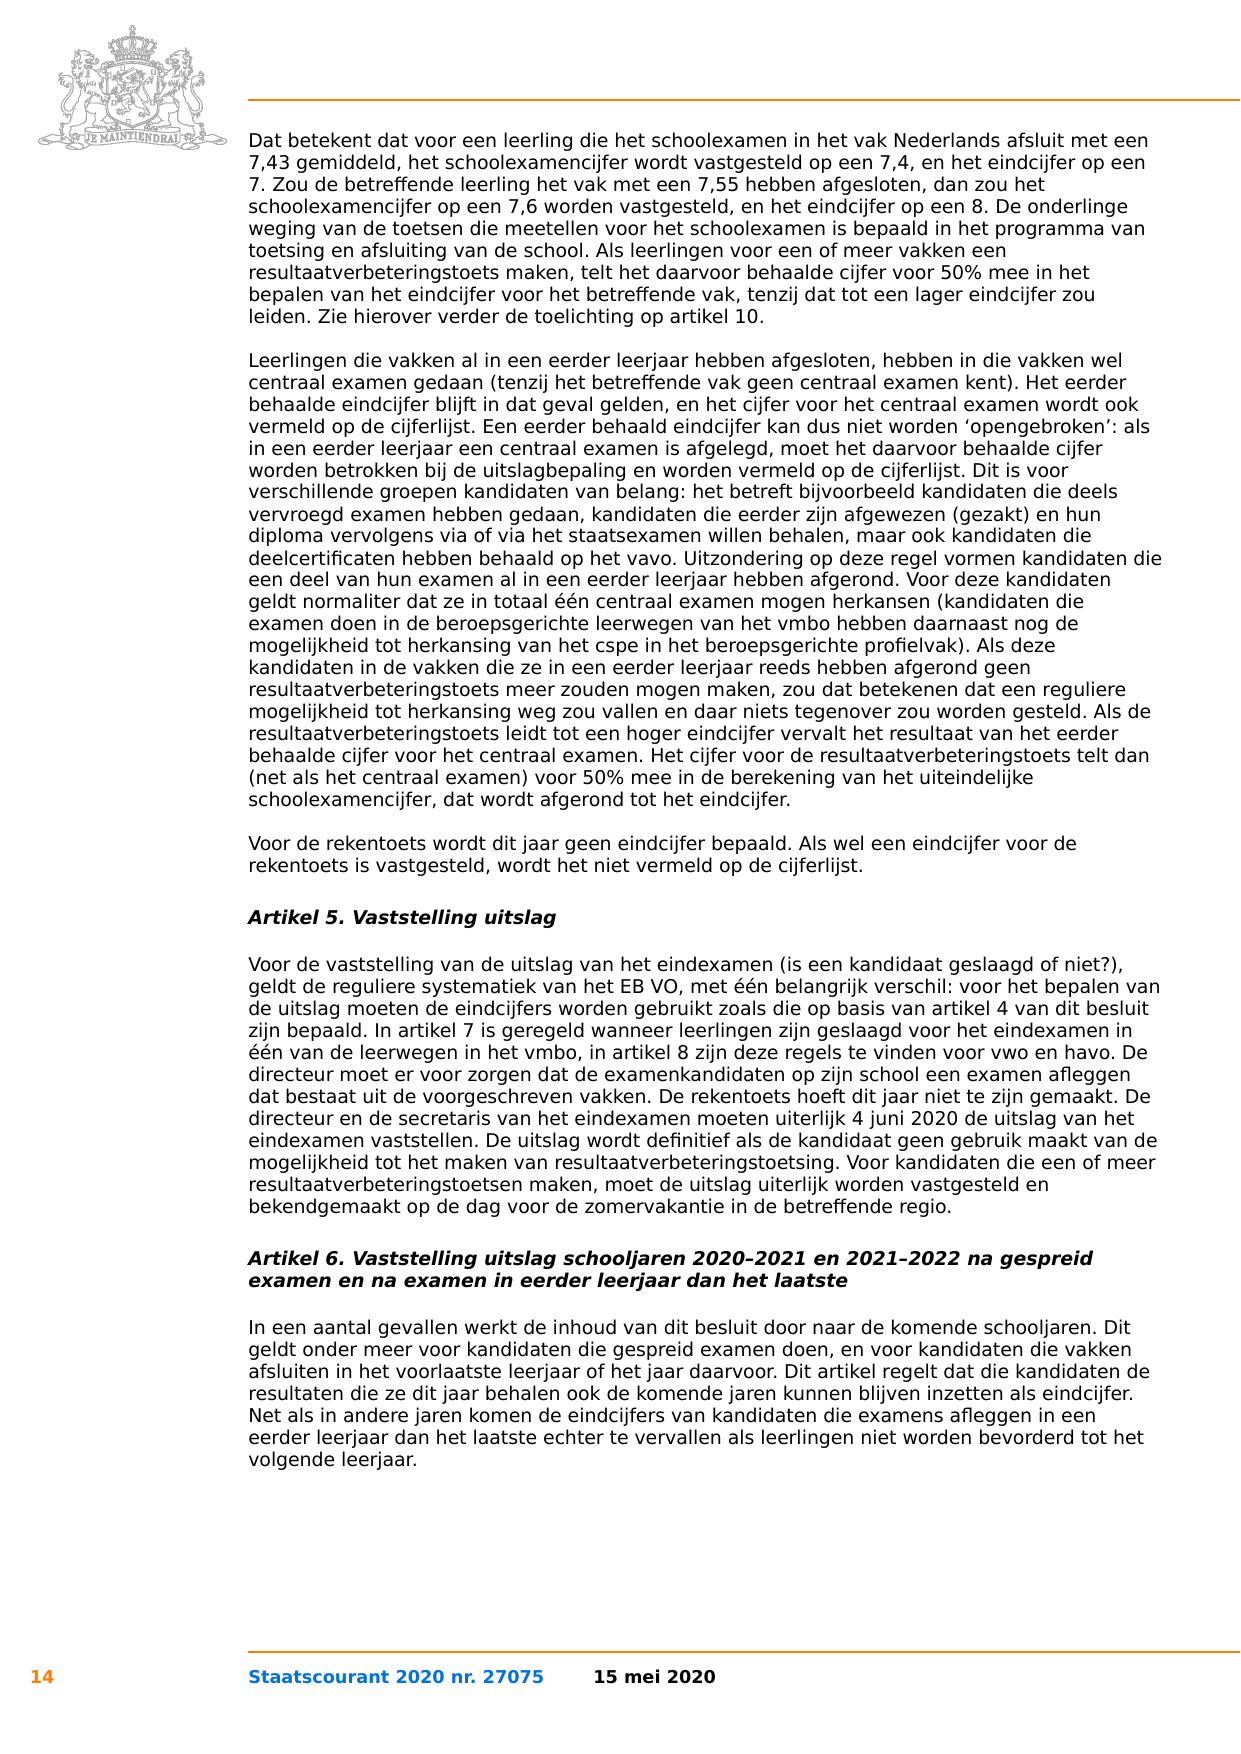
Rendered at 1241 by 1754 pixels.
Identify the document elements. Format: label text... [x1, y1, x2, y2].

text Dat betekent dat voor een leerling die het schoolexamen in het vak Nederlands afsluit met een 7,43 gemiddeld, het schoolexamencijfer wordt vastgesteld op een 7,4, en het eindcijfer op een 7. Zou de betreffende leerling het vak met een 7,55 hebben afgesloten, dan zou het schoolexamencijfer op een 7,6 worden vastgesteld, en het eindcijfer op een 8. De onderlinge weging van de toetsen die meetellen voor het schoolexamen is bepaald in het programma van toetsing en afsluiting van de school. Als leerlingen voor een of meer vakken een resultaatverbeteringstoets maken, telt het daarvoor behaalde cijfer voor 50% mee in het bepalen van het eindcijfer voor het betreffende vak, tenzij dat tot een lager eindcijfer zou leiden. Zie hierover verder de toelichting op artikel 10. [248, 130, 1163, 328]
text Leerlingen die vakken al in een eerder leerjaar hebben afgesloten, hebben in die vakken wel centraal examen gedaan (tenzij het betreffende vak geen centraal examen kent). Het eerder behaalde eindcijfer blijft in dat geval gelden, en het cijfer voor het centraal examen wordt ook vermeld op de cijferlijst. Een eerder behaald eindcijfer kan dus niet worden ‘opengebroken’: als in een eerder leerjaar een centraal examen is afgelegd, moet het daarvoor behaalde cijfer worden betrokken bij de uitslagbepaling en worden vermeld op de cijferlijst. Dit is voor verschillende groepen kandidaten van belang: het betreft bijvoorbeeld kandidaten die deels vervroegd examen hebben gedaan, kandidaten die eerder zijn afgewezen (gezakt) en hun diploma vervolgens via of via het staatsexamen willen behalen, maar ook kandidaten die deelcertificaten hebben behaald op het vavo. Uitzondering op deze regel vormen kandidaten die een deel van hun examen al in een eerder leerjaar hebben afgerond. Voor deze kandidaten geldt normaliter dat ze in totaal één centraal examen mogen herkansen (kandidaten die examen doen in de beroepsgerichte leerwegen van het vmbo hebben daarnaast nog de mogelijkheid tot herkansing van het cspe in het beroepsgerichte profielvak). Als deze kandidaten in de vakken die ze in een eerder leerjaar reeds hebben afgerond geen resultaatverbeteringstoets meer zouden mogen maken, zou dat betekenen dat een reguliere mogelijkheid tot herkansing weg zou vallen en daar niets tegenover zou worden gesteld. Als de resultaatverbeteringstoets leidt tot een hoger eindcijfer vervalt het resultaat van het eerder behaalde cijfer voor het centraal examen. Het cijfer voor de resultaatverbeteringstoets telt dan (net als het centraal examen) voor 50% mee in de berekening van het uiteindelijke schoolexamencijfer, dat wordt afgerond tot het eindcijfer. [248, 349, 1163, 811]
picture [38, 25, 227, 150]
text Voor de rekentoets wordt dit jaar geen eindcijfer bepaald. Als wel een eindcijfer voor de rekentoets is vastgesteld, wordt het niet vermeld op de cijferlijst. [248, 833, 1163, 877]
text In een aantal gevallen werkt de inhoud van dit besluit door naar de komende schooljaren. Dit geldt onder meer voor kandidaten die gespreid examen doen, en voor kandidaten die vakken afsluiten in het voorlaatste leerjaar of het jaar daarvoor. Dit artikel regelt dat die kandidaten de resultaten die ze dit jaar behalen ook de komende jaren kunnen blijven inzetten als eindcijfer. Net als in andere jaren komen de eindcijfers van kandidaten die examens afleggen in een eerder leerjaar dan het laatste echter te vervallen als leerlingen niet worden bevorderd tot het volgende leerjaar. [248, 1317, 1163, 1471]
subtitle Artikel 6. Vaststelling uitslag schooljaren 2020–2021 en 2021–2022 na gespreid examen en na examen in eerder leerjaar dan het laatste [248, 1248, 1163, 1292]
subtitle Artikel 5. Vaststelling uitslag [248, 907, 1163, 929]
text Voor de vaststelling van de uitslag van het eindexamen (is een kandidaat geslaagd of niet?), geldt de reguliere systematiek van het EB VO, met één belangrijk verschil: voor het bepalen van de uitslag moeten de eindcijfers worden gebruikt zoals die op basis van artikel 4 van dit besluit zijn bepaald. In artikel 7 is geregeld wanneer leerlingen zijn geslaagd voor het eindexamen in één van de leerwegen in het vmbo, in artikel 8 zijn deze regels te vinden voor vwo en havo. De directeur moet er voor zorgen dat de examenkandidaten op zijn school een examen afleggen dat bestaat uit de voorgeschreven vakken. De rekentoets hoeft dit jaar niet te zijn gemaakt. De directeur en de secretaris van het eindexamen moeten uiterlijk 4 juni 2020 de uitslag van het eindexamen vaststellen. De uitslag wordt definitief als de kandidaat geen gebruik maakt van de mogelijkheid tot het maken van resultaatverbeteringstoetsing. Voor kandidaten die een of meer resultaatverbeteringstoetsen maken, moet de uitslag uiterlijk worden vastgesteld en bekendgemaakt op de dag voor de zomervakantie in de betreffende regio. [248, 954, 1163, 1218]
